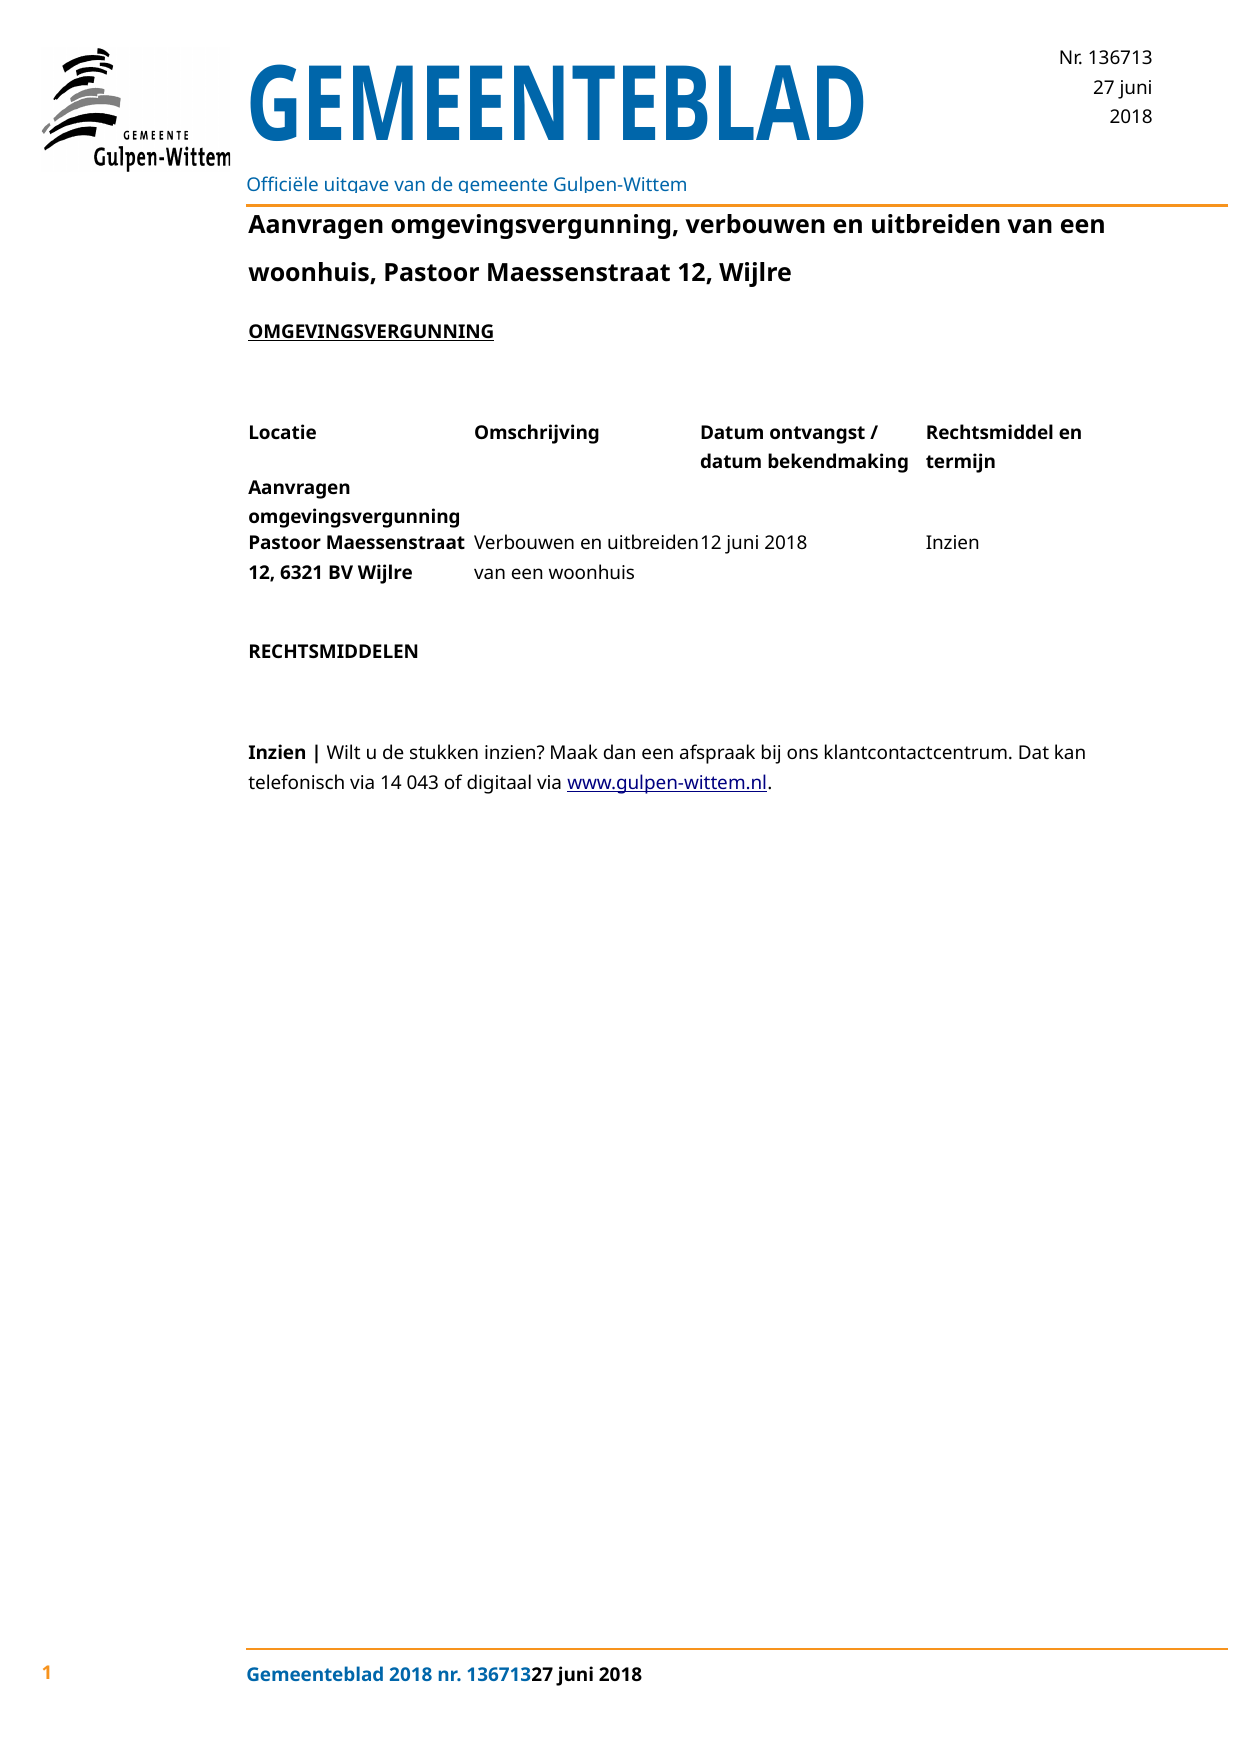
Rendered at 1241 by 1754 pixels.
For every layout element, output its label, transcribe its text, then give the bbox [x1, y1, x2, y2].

text Inzien | Wilt u de stukken inzien? Maak dan een afspraak bij ons klantcontactcentrum. Dat kan telefonisch via 14 043 of digitaal via www.gulpen-wittem.nl. [248, 739, 1152, 794]
table_header Omschrijving [474, 419, 700, 474]
table_cell Verbouwen en uitbreiden van een woonhuis [474, 530, 700, 585]
text Aanvragen omgevingsvergunning, verbouwen en uitbreiden van een woonhuis, Pastoor Maessenstraat 12, Wijlre [248, 207, 1152, 288]
table_cell Pastoor Maessenstraat 12, 6321 BV Wijlre [248, 530, 474, 585]
table_cell 12 juni 2018 [700, 530, 926, 585]
table_cell Inzien [926, 530, 1152, 585]
table_header Datum ontvangst / datum bekendmaking [700, 419, 926, 474]
table_cell [926, 474, 1152, 529]
text RECHTSMIDDELEN [248, 638, 1152, 664]
picture [41, 47, 231, 172]
table_header Rechtsmiddel en termijn [926, 419, 1152, 474]
table_header Locatie [248, 419, 474, 474]
text OMGEVINGSVERGUNNING [248, 318, 1152, 344]
table_cell Aanvragen omgevingsvergunning [248, 474, 474, 529]
table_cell [474, 474, 700, 529]
table_cell [700, 474, 926, 529]
